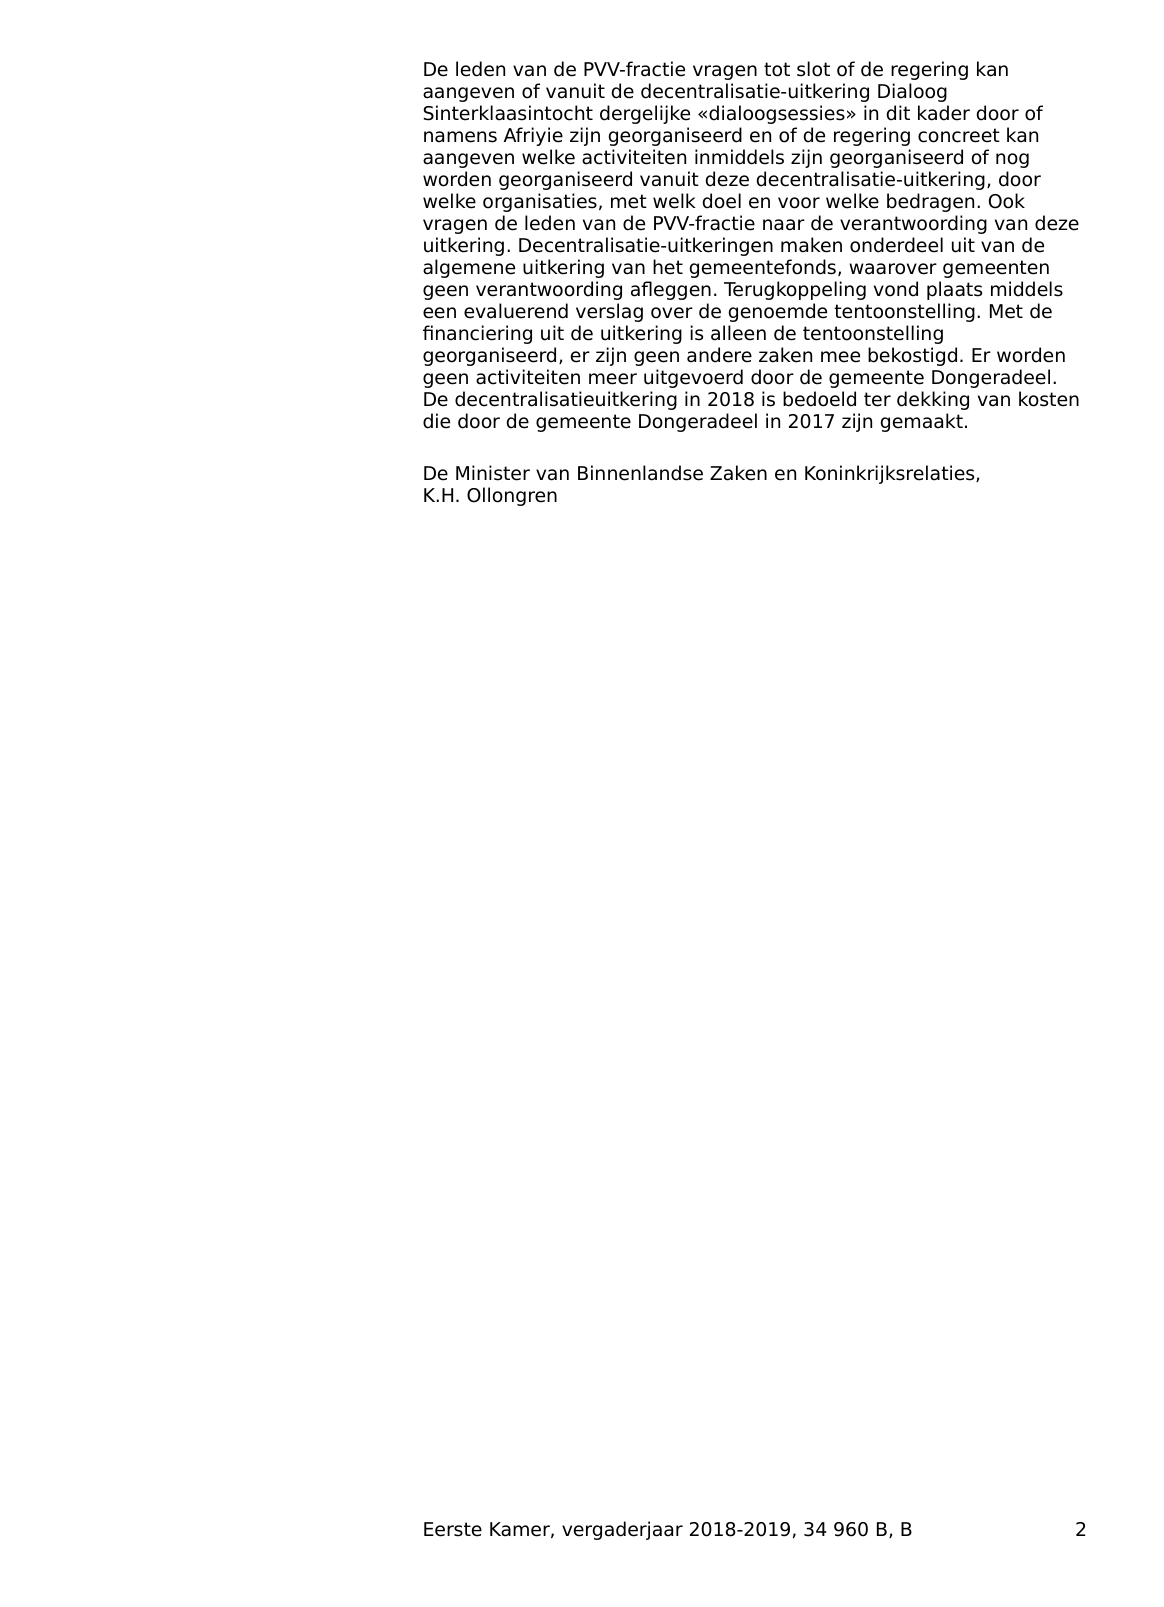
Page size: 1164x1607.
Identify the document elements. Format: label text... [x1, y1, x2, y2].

text De Minister van Binnenlandse Zaken en Koninkrijksrelaties, K.H. Ollongren [422, 463, 1087, 507]
text De leden van de PVV-fractie vragen tot slot of de regering kan aangeven of vanuit de decentralisatie-uitkering Dialoog Sinterklaasintocht dergelijke «dialoogsessies» in dit kader door of namens Afriyie zijn georganiseerd en of de regering concreet kan aangeven welke activiteiten inmiddels zijn georganiseerd of nog worden georganiseerd vanuit deze decentralisatie-uitkering, door welke organisaties, met welk doel en voor welke bedragen. Ook vragen de leden van de PVV-fractie naar de verantwoording van deze uitkering. Decentralisatie-uitkeringen maken onderdeel uit van de algemene uitkering van het gemeentefonds, waarover gemeenten geen verantwoording afleggen. Terugkoppeling vond plaats middels een evaluerend verslag over de genoemde tentoonstelling. Met de financiering uit de uitkering is alleen de tentoonstelling georganiseerd, er zijn geen andere zaken mee bekostigd. Er worden geen activiteiten meer uitgevoerd door de gemeente Dongeradeel. De decentralisatieuitkering in 2018 is bedoeld ter dekking van kosten die door de gemeente Dongeradeel in 2017 zijn gemaakt. [422, 59, 1087, 433]
